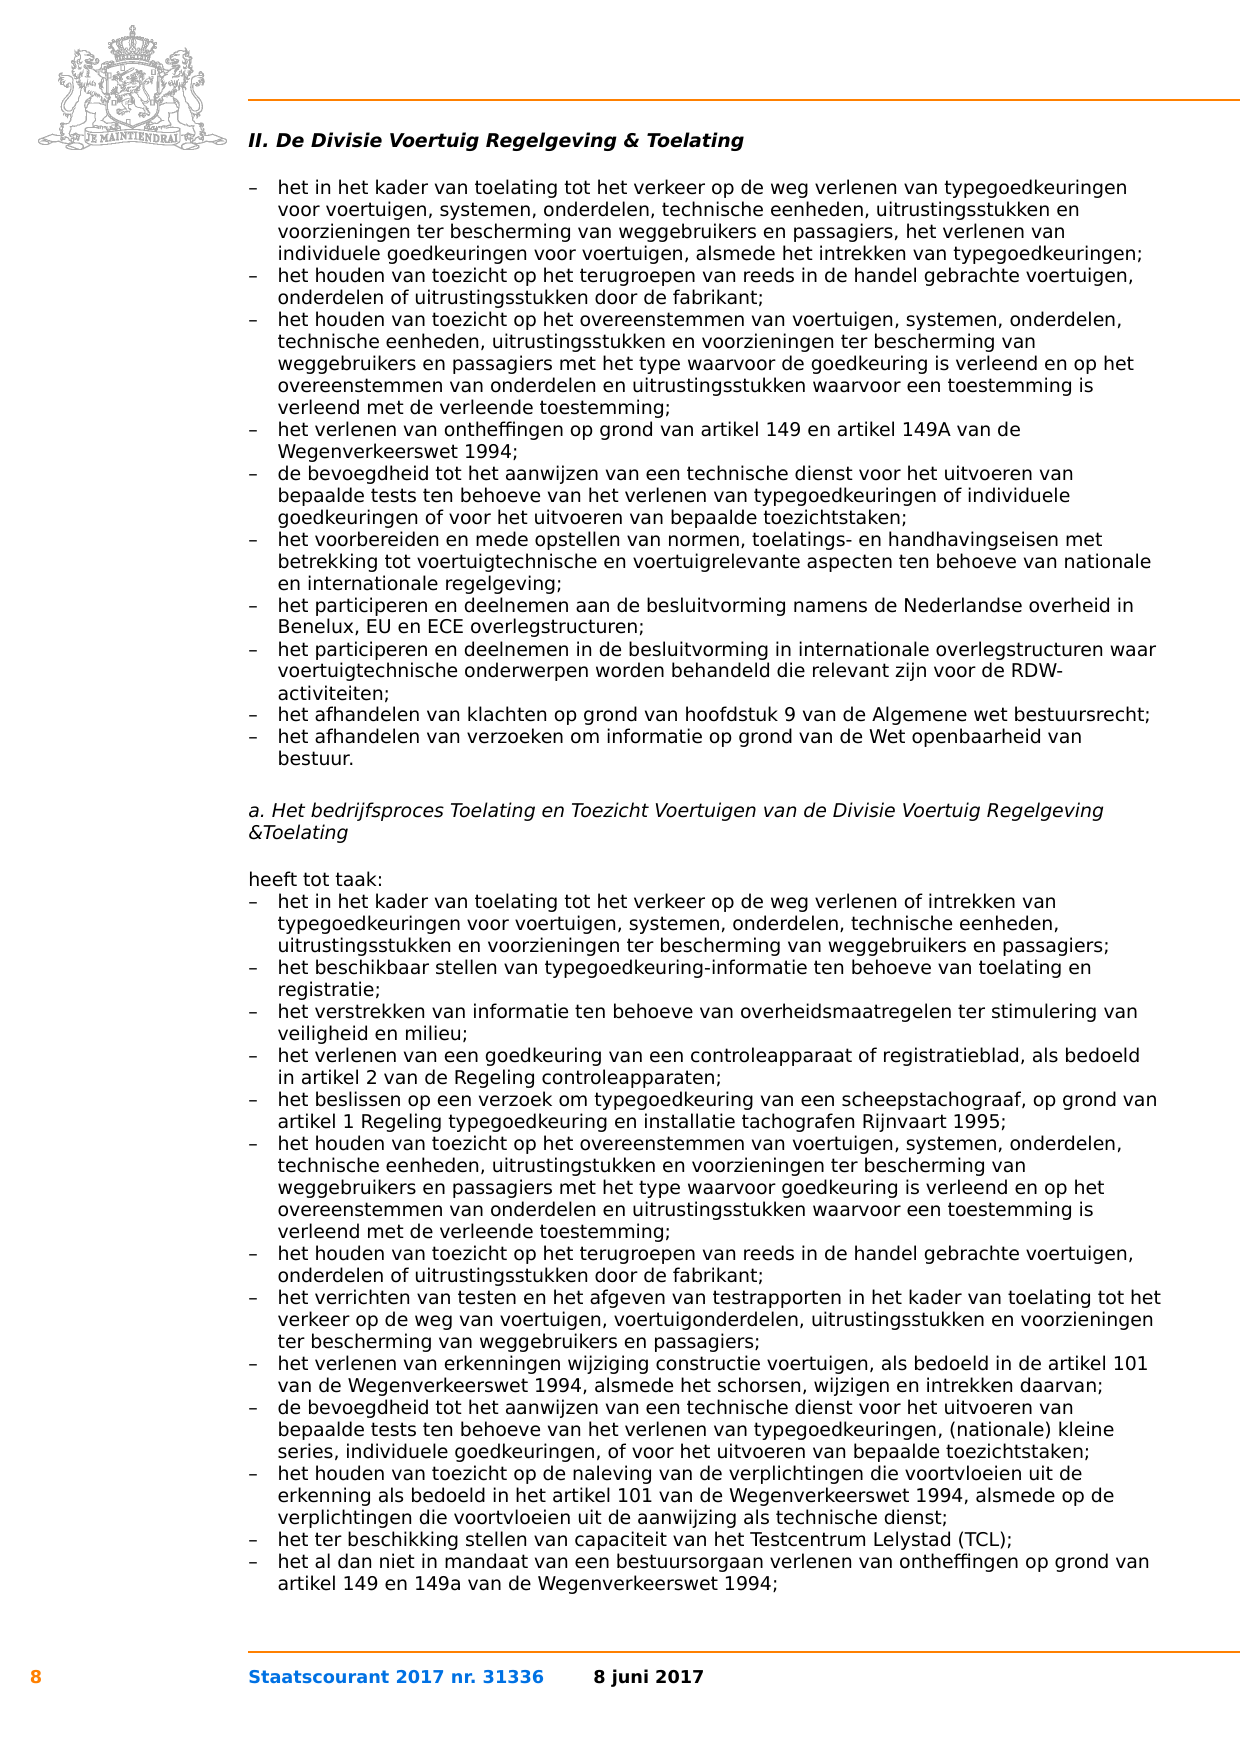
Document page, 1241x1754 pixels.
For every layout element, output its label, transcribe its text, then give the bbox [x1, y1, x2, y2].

text – het participeren en deelnemen in de besluitvorming in internationale overlegstructuren waar voertuigtechnische onderwerpen worden behandeld die relevant zijn voor de RDW-activiteiten; [248, 638, 1163, 704]
picture [38, 25, 227, 150]
text heeft tot taak: [248, 869, 1163, 891]
text – de bevoegdheid tot het aanwijzen van een technische dienst voor het uitvoeren van bepaalde tests ten behoeve van het verlenen van typegoedkeuringen of individuele goedkeuringen of voor het uitvoeren van bepaalde toezichtstaken; [248, 463, 1163, 528]
text – het houden van toezicht op het terugroepen van reeds in de handel gebrachte voertuigen, onderdelen of uitrustingsstukken door de fabrikant; [248, 265, 1163, 309]
text – het beslissen op een verzoek om typegoedkeuring van een scheepstachograaf, op grond van artikel 1 Regeling typegoedkeuring en installatie tachografen Rijnvaart 1995; [248, 1089, 1163, 1133]
subtitle a. Het bedrijfsproces Toelating en Toezicht Voertuigen van de Divisie Voertuig Regelgeving &Toelating [248, 800, 1163, 844]
text – het houden van toezicht op de naleving van de verplichtingen die voortvloeien uit de erkenning als bedoeld in het artikel 101 van de Wegenverkeerswet 1994, alsmede op de verplichtingen die voortvloeien uit de aanwijzing als technische dienst; [248, 1463, 1163, 1529]
text – het verlenen van ontheffingen op grond van artikel 149 en artikel 149A van de Wegenverkeerswet 1994; [248, 419, 1163, 463]
text – het ter beschikking stellen van capaciteit van het Testcentrum Lelystad (TCL); [248, 1529, 1163, 1551]
text – het houden van toezicht op het overeenstemmen van voertuigen, systemen, onderdelen, technische eenheden, uitrustingstukken en voorzieningen ter bescherming van weggebruikers en passagiers met het type waarvoor goedkeuring is verleend en op het overeenstemmen van onderdelen en uitrustingsstukken waarvoor een toestemming is verleend met de verleende toestemming; [248, 1133, 1163, 1243]
text – het participeren en deelnemen aan de besluitvorming namens de Nederlandse overheid in Benelux, EU en ECE overlegstructuren; [248, 594, 1163, 638]
text – het houden van toezicht op het terugroepen van reeds in de handel gebrachte voertuigen, onderdelen of uitrustingsstukken door de fabrikant; [248, 1243, 1163, 1287]
text – het al dan niet in mandaat van een bestuursorgaan verlenen van ontheffingen op grond van artikel 149 en 149a van de Wegenverkeerswet 1994; [248, 1551, 1163, 1594]
subtitle II. De Divisie Voertuig Regelgeving & Toelating [248, 130, 1163, 152]
text – het verrichten van testen en het afgeven van testrapporten in het kader van toelating tot het verkeer op de weg van voertuigen, voertuigonderdelen, uitrustingsstukken en voorzieningen ter bescherming van weggebruikers en passagiers; [248, 1287, 1163, 1353]
text – het voorbereiden en mede opstellen van normen, toelatings- en handhavingseisen met betrekking tot voertuigtechnische en voertuigrelevante aspecten ten behoeve van nationale en internationale regelgeving; [248, 528, 1163, 594]
text – het verlenen van erkenningen wijziging constructie voertuigen, als bedoeld in de artikel 101 van de Wegenverkeerswet 1994, alsmede het schorsen, wijzigen en intrekken daarvan; [248, 1353, 1163, 1397]
text – het in het kader van toelating tot het verkeer op de weg verlenen of intrekken van typegoedkeuringen voor voertuigen, systemen, onderdelen, technische eenheden, uitrustingsstukken en voorzieningen ter bescherming van weggebruikers en passagiers; [248, 891, 1163, 957]
text – het verstrekken van informatie ten behoeve van overheidsmaatregelen ter stimulering van veiligheid en milieu; [248, 1001, 1163, 1045]
text – het afhandelen van klachten op grond van hoofdstuk 9 van de Algemene wet bestuursrecht; [248, 704, 1163, 726]
text – de bevoegdheid tot het aanwijzen van een technische dienst voor het uitvoeren van bepaalde tests ten behoeve van het verlenen van typegoedkeuringen, (nationale) kleine series, individuele goedkeuringen, of voor het uitvoeren van bepaalde toezichtstaken; [248, 1397, 1163, 1463]
text – het in het kader van toelating tot het verkeer op de weg verlenen van typegoedkeuringen voor voertuigen, systemen, onderdelen, technische eenheden, uitrustingsstukken en voorzieningen ter bescherming van weggebruikers en passagiers, het verlenen van individuele goedkeuringen voor voertuigen, alsmede het intrekken van typegoedkeuringen; [248, 177, 1163, 265]
text – het houden van toezicht op het overeenstemmen van voertuigen, systemen, onderdelen, technische eenheden, uitrustingsstukken en voorzieningen ter bescherming van weggebruikers en passagiers met het type waarvoor de goedkeuring is verleend en op het overeenstemmen van onderdelen en uitrustingsstukken waarvoor een toestemming is verleend met de verleende toestemming; [248, 309, 1163, 419]
text – het beschikbaar stellen van typegoedkeuring-informatie ten behoeve van toelating en registratie; [248, 957, 1163, 1001]
text – het afhandelen van verzoeken om informatie op grond van de Wet openbaarheid van bestuur. [248, 726, 1163, 770]
text – het verlenen van een goedkeuring van een controleapparaat of registratieblad, als bedoeld in artikel 2 van de Regeling controleapparaten; [248, 1045, 1163, 1089]
